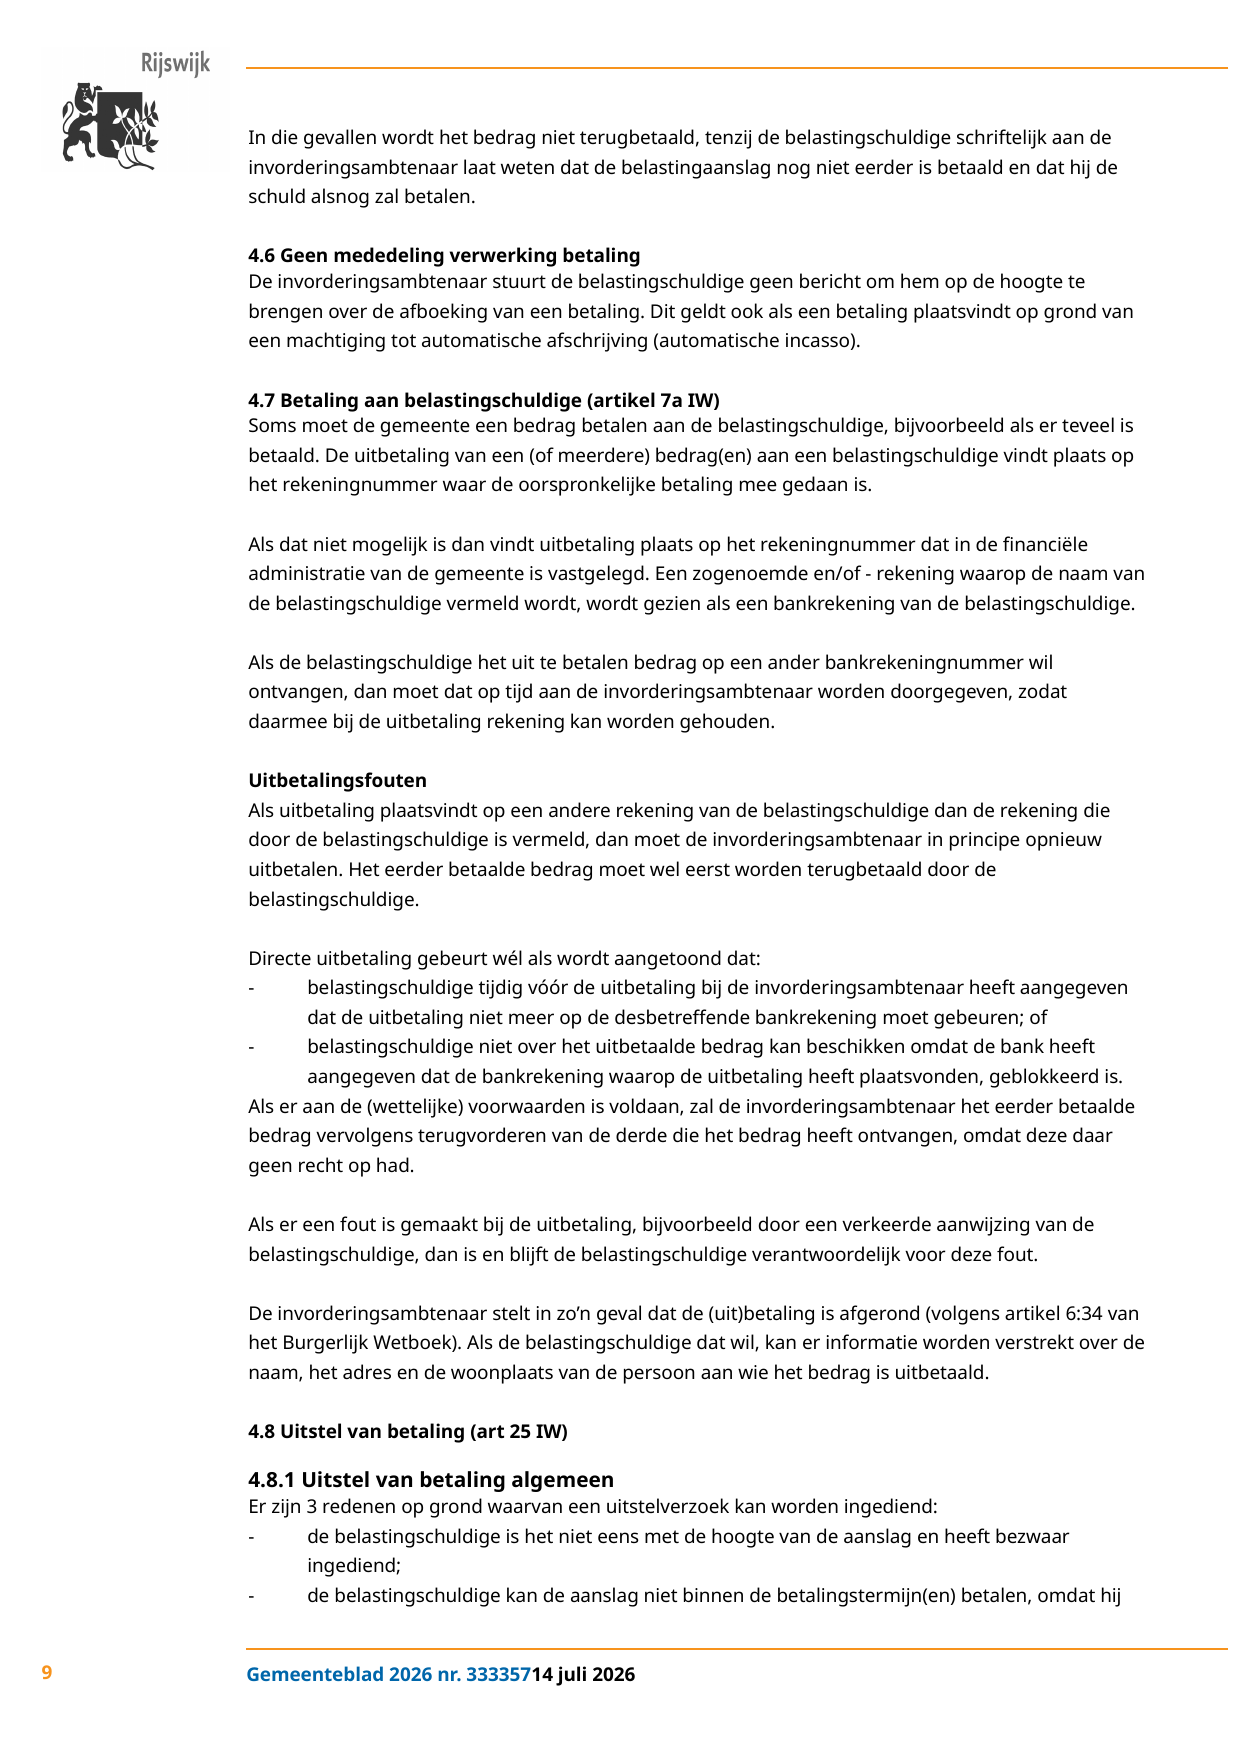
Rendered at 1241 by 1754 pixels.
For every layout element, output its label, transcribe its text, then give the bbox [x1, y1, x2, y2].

text Uitbetalingsfouten [248, 767, 1152, 793]
text De invorderingsambtenaar stuurt de belastingschuldige geen bericht om hem op de hoogte te brengen over de afboeking van een betaling. Dit geldt ook als een betaling plaatsvindt op grond van een machtiging tot automatische afschrijving (automatische incasso). [248, 268, 1152, 353]
list belastingschuldige niet over het uitbetaalde bedrag kan beschikken omdat de bank heeft aangegeven dat de bankrekening waarop de uitbetaling heeft plaatsvonden, geblokkeerd is. [248, 1034, 1152, 1089]
picture [41, 47, 231, 172]
list de belastingschuldige kan de aanslag niet binnen de betalingstermijn(en) betalen, omdat hij [248, 1582, 1152, 1608]
text 4.6 Geen mededeling verwerking betaling [248, 243, 1152, 268]
text De invorderingsambtenaar stelt in zo’n geval dat de (uit)betaling is afgerond (volgens artikel 6:34 van het Burgerlijk Wetboek). Als de belastingschuldige dat wil, kan er informatie worden verstrekt over de naam, het adres en de woonplaats van de persoon aan wie het bedrag is uitbetaald. [248, 1300, 1152, 1385]
text Soms moet de gemeente een bedrag betalen aan de belastingschuldige, bijvoorbeeld als er teveel is betaald. De uitbetaling van een (of meerdere) bedrag(en) aan een belastingschuldige vindt plaats op het rekeningnummer waar de oorspronkelijke betaling mee gedaan is. [248, 412, 1152, 497]
text 4.8 Uitstel van betaling (art 25 IW) [248, 1418, 1152, 1444]
text Als er aan de (wettelijke) voorwaarden is voldaan, zal de invorderingsambtenaar het eerder betaalde bedrag vervolgens terugvorderen van de derde die het bedrag heeft ontvangen, omdat deze daar geen recht op had. [248, 1093, 1152, 1178]
text Als er een fout is gemaakt bij de uitbetaling, bijvoorbeeld door een verkeerde aanwijzing van de belastingschuldige, dan is en blijft de belastingschuldige verantwoordelijk voor deze fout. [248, 1211, 1152, 1267]
text 4.8.1 Uitstel van betaling algemeen [248, 1465, 1152, 1493]
list de belastingschuldige is het niet eens met de hoogte van de aanslag en heeft bezwaar ingediend; [248, 1523, 1152, 1578]
text 4.7 Betaling aan belastingschuldige (artikel 7a IW) [248, 387, 1152, 412]
text Als de belastingschuldige het uit te betalen bedrag op een ander bankrekeningnummer wil ontvangen, dan moet dat op tijd aan de invorderingsambtenaar worden doorgegeven, zodat daarmee bij de uitbetaling rekening kan worden gehouden. [248, 649, 1152, 734]
text Als dat niet mogelijk is dan vindt uitbetaling plaats op het rekeningnummer dat in de financiële administratie van de gemeente is vastgelegd. Een zogenoemde en/of - rekening waarop de naam van de belastingschuldige vermeld wordt, wordt gezien als een bankrekening van de belastingschuldige. [248, 531, 1152, 616]
text Als uitbetaling plaatsvindt op een andere rekening van de belastingschuldige dan de rekening die door de belastingschuldige is vermeld, dan moet de invorderingsambtenaar in principe opnieuw uitbetalen. Het eerder betaalde bedrag moet wel eerst worden terugbetaald door de belastingschuldige. [248, 797, 1152, 912]
text Directe uitbetaling gebeurt wél als wordt aangetoond dat: [248, 945, 1152, 971]
text In die gevallen wordt het bedrag niet terugbetaald, tenzij de belastingschuldige schriftelijk aan de invorderingsambtenaar laat weten dat de belastingaanslag nog niet eerder is betaald en dat hij de schuld alsnog zal betalen. [248, 124, 1152, 209]
text Er zijn 3 redenen op grond waarvan een uitstelverzoek kan worden ingediend: [248, 1493, 1152, 1519]
list belastingschuldige tijdig vóór de uitbetaling bij de invorderingsambtenaar heeft aangegeven dat de uitbetaling niet meer op de desbetreffende bankrekening moet gebeuren; of [248, 974, 1152, 1030]
